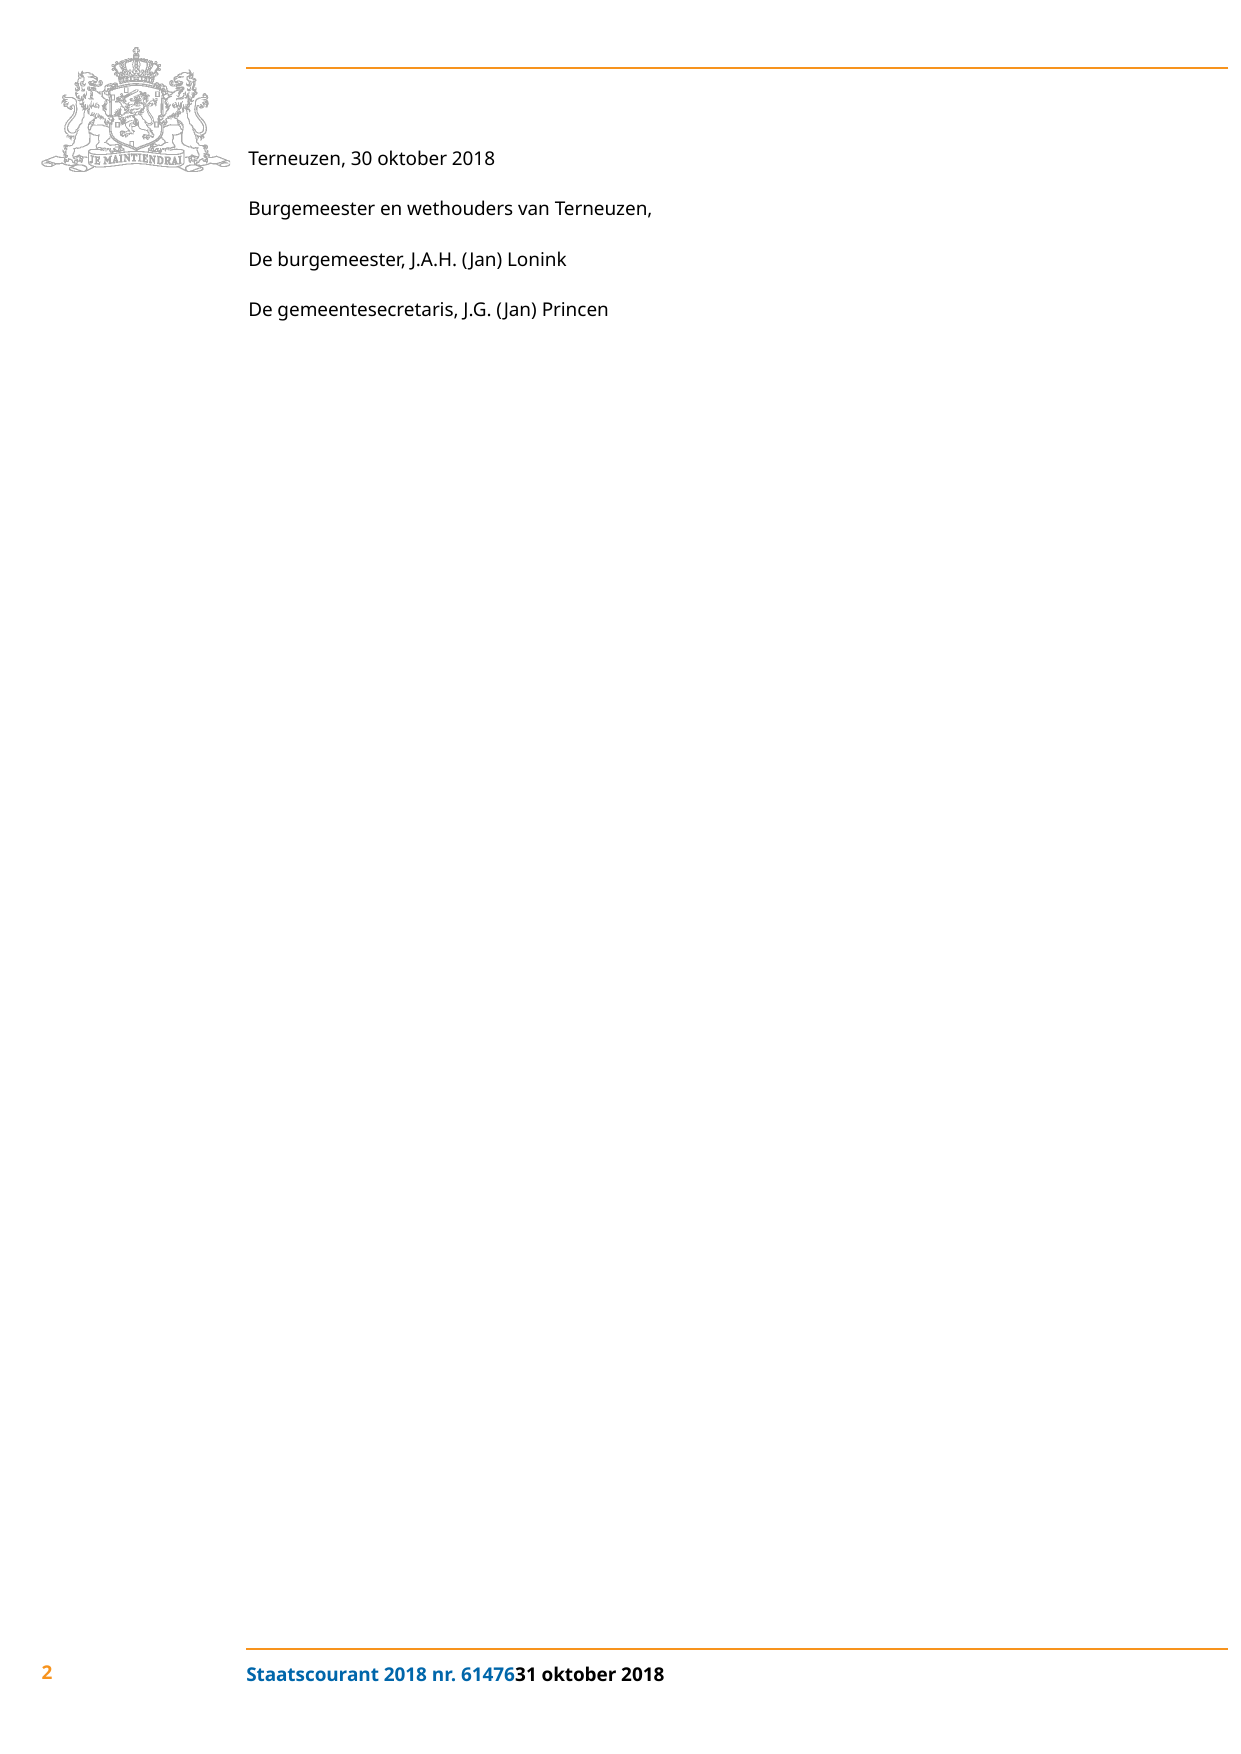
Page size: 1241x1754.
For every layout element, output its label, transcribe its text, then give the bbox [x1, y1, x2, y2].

picture [41, 47, 231, 172]
text De burgemeester, J.A.H. (Jan) Lonink [248, 246, 1152, 272]
text Burgemeester en wethouders van Terneuzen, [248, 196, 1152, 221]
text De gemeentesecretaris, J.G. (Jan) Princen [248, 296, 1152, 322]
text Terneuzen, 30 oktober 2018 [248, 145, 1152, 171]
